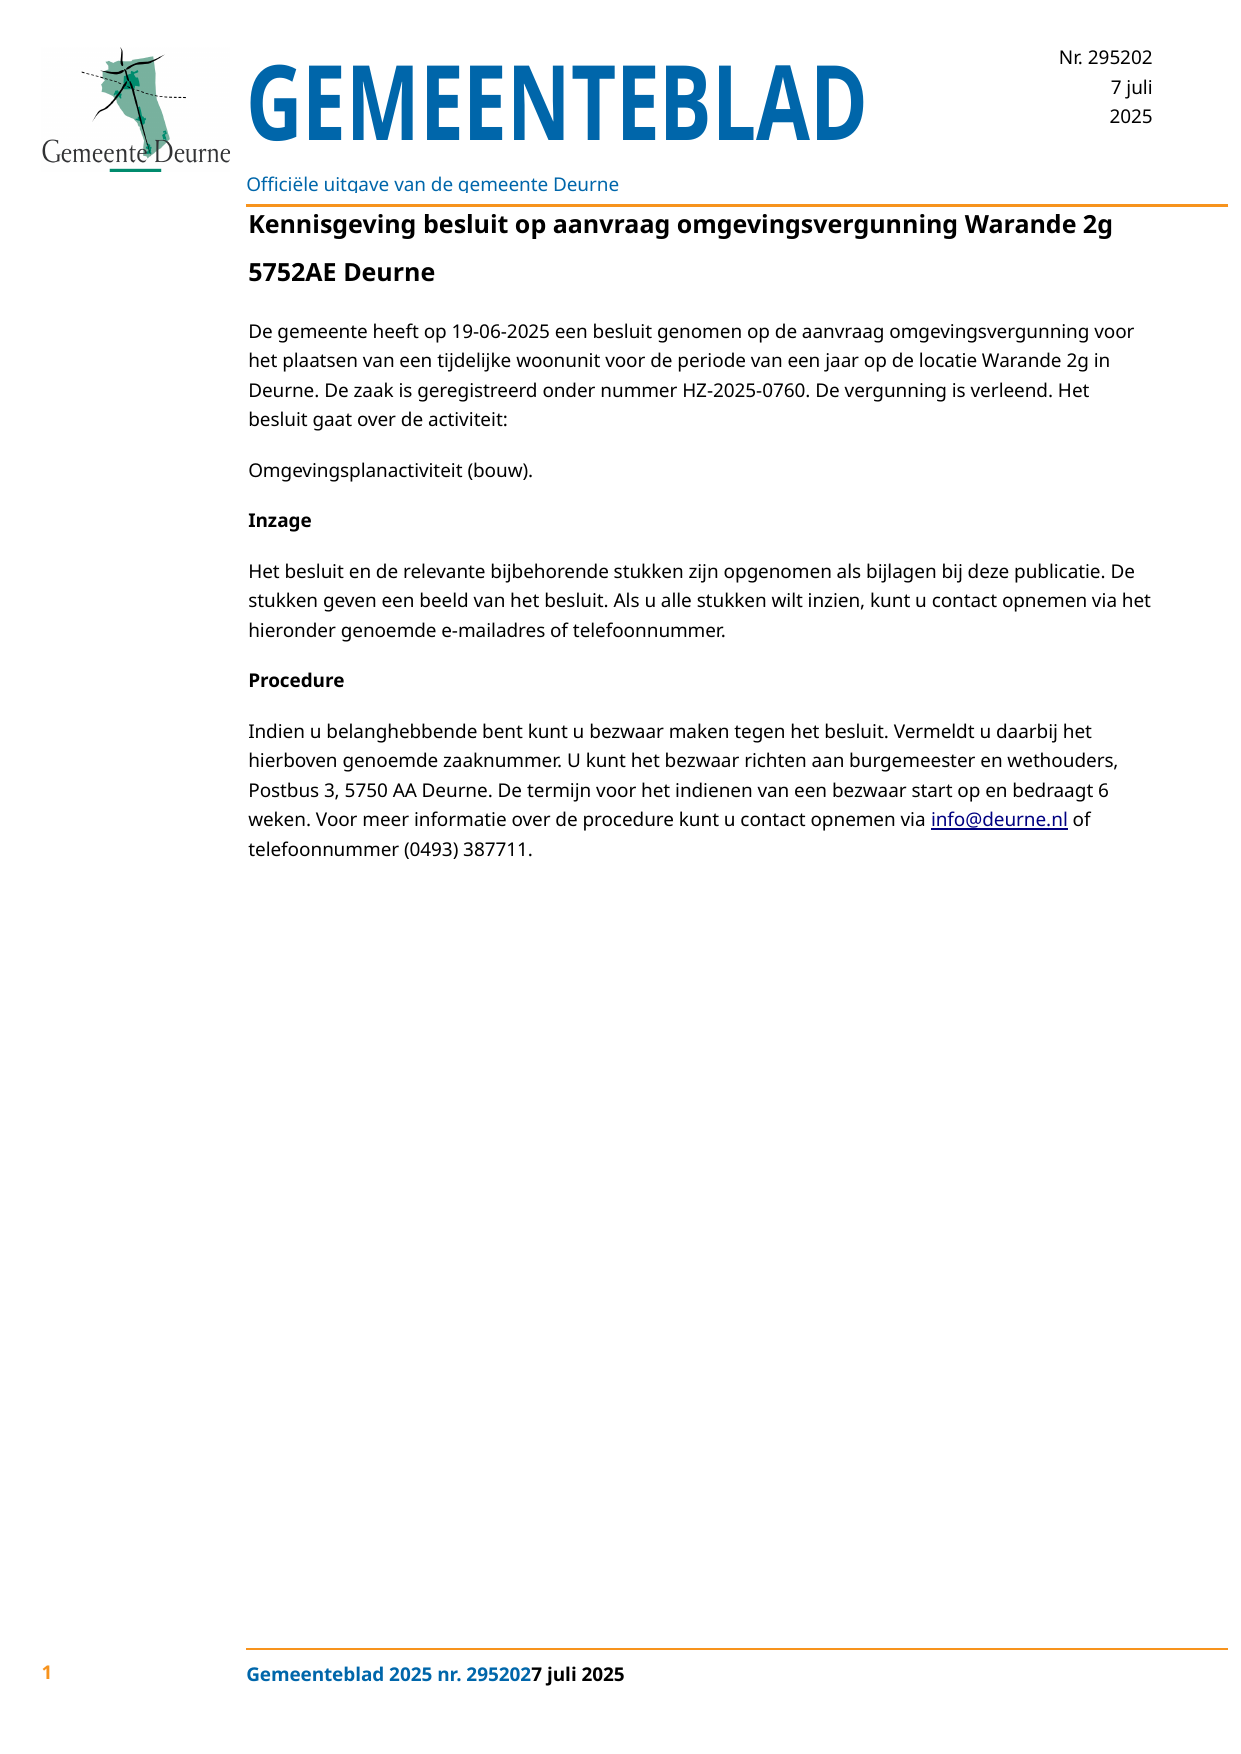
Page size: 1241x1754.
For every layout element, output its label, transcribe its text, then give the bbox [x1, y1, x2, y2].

text Procedure [248, 667, 1152, 693]
text Indien u belanghebbende bent kunt u bezwaar maken tegen het besluit. Vermeldt u daarbij het hierboven genoemde zaaknummer. U kunt het bezwaar richten aan burgemeester en wethouders, Postbus 3, 5750 AA Deurne. De termijn voor het indienen van een bezwaar start op en bedraagt 6 weken. Voor meer informatie over de procedure kunt u contact opnemen via info@deurne.nl of telefoonnummer (0493) 387711. [248, 718, 1152, 862]
text Inzage [248, 507, 1152, 533]
picture [41, 47, 231, 172]
text Omgevingsplanactiviteit (bouw). [248, 457, 1152, 483]
text Het besluit en de relevante bijbehorende stukken zijn opgenomen als bijlagen bij deze publicatie. De stukken geven een beeld van het besluit. Als u alle stukken wilt inzien, kunt u contact opnemen via het hieronder genoemde e-mailadres of telefoonnummer. [248, 558, 1152, 643]
text Kennisgeving besluit op aanvraag omgevingsvergunning Warande 2g 5752AE Deurne [248, 207, 1152, 288]
text De gemeente heeft op 19-06-2025 een besluit genomen op de aanvraag omgevingsvergunning voor het plaatsen van een tijdelijke woonunit voor de periode van een jaar op de locatie Warande 2g in Deurne. De zaak is geregistreerd onder nummer HZ-2025-0760. De vergunning is verleend. Het besluit gaat over de activiteit: [248, 318, 1152, 432]
